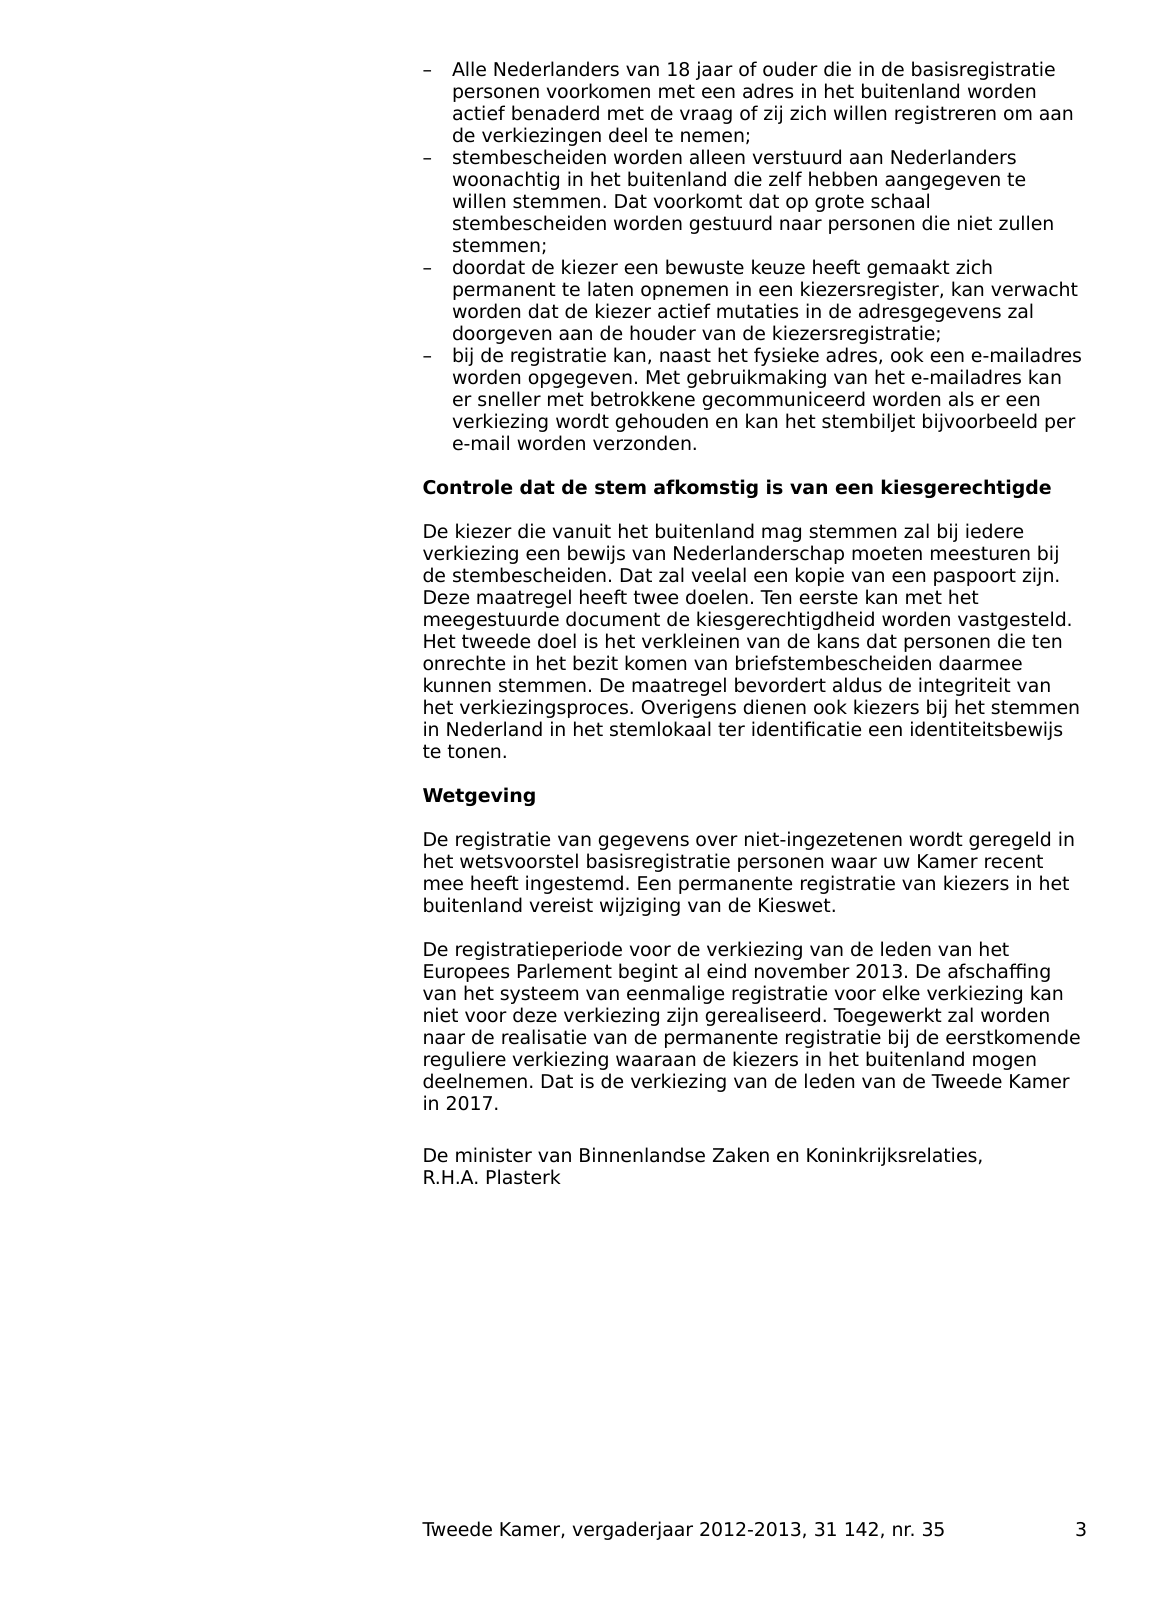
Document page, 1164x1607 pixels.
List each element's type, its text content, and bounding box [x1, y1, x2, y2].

text – Alle Nederlanders van 18 jaar of ouder die in de basisregistratie personen voorkomen met een adres in het buitenland worden actief benaderd met de vraag of zij zich willen registreren om aan de verkiezingen deel te nemen; [422, 59, 1087, 147]
text De kiezer die vanuit het buitenland mag stemmen zal bij iedere verkiezing een bewijs van Nederlanderschap moeten meesturen bij de stembescheiden. Dat zal veelal een kopie van een paspoort zijn. Deze maatregel heeft twee doelen. Ten eerste kan met het meegestuurde document de kiesgerechtigdheid worden vastgesteld. Het tweede doel is het verkleinen van de kans dat personen die ten onrechte in het bezit komen van briefstembescheiden daarmee kunnen stemmen. De maatregel bevordert aldus de integriteit van het verkiezingsproces. Overigens dienen ook kiezers bij het stemmen in Nederland in het stemlokaal ter identificatie een identiteitsbewijs te tonen. [422, 521, 1087, 763]
text – bij de registratie kan, naast het fysieke adres, ook een e-mailadres worden opgegeven. Met gebruikmaking van het e-mailadres kan er sneller met betrokkene gecommuniceerd worden als er een verkiezing wordt gehouden en kan het stembiljet bijvoorbeeld per e-mail worden verzonden. [422, 345, 1087, 455]
subtitle Wetgeving [422, 785, 1087, 807]
subtitle Controle dat de stem afkomstig is van een kiesgerechtigde [422, 477, 1087, 499]
text – stembescheiden worden alleen verstuurd aan Nederlanders woonachtig in het buitenland die zelf hebben aangegeven te willen stemmen. Dat voorkomt dat op grote schaal stembescheiden worden gestuurd naar personen die niet zullen stemmen; [422, 147, 1087, 257]
text De registratieperiode voor de verkiezing van de leden van het Europees Parlement begint al eind november 2013. De afschaffing van het systeem van eenmalige registratie voor elke verkiezing kan niet voor deze verkiezing zijn gerealiseerd. Toegewerkt zal worden naar de realisatie van de permanente registratie bij de eerstkomende reguliere verkiezing waaraan de kiezers in het buitenland mogen deelnemen. Dat is de verkiezing van de leden van de Tweede Kamer in 2017. [422, 939, 1087, 1115]
text De registratie van gegevens over niet-ingezetenen wordt geregeld in het wetsvoorstel basisregistratie personen waar uw Kamer recent mee heeft ingestemd. Een permanente registratie van kiezers in het buitenland vereist wijziging van de Kieswet. [422, 829, 1087, 917]
text De minister van Binnenlandse Zaken en Koninkrijksrelaties, R.H.A. Plasterk [422, 1145, 1087, 1189]
text – doordat de kiezer een bewuste keuze heeft gemaakt zich permanent te laten opnemen in een kiezersregister, kan verwacht worden dat de kiezer actief mutaties in de adresgegevens zal doorgeven aan de houder van de kiezersregistratie; [422, 257, 1087, 345]
